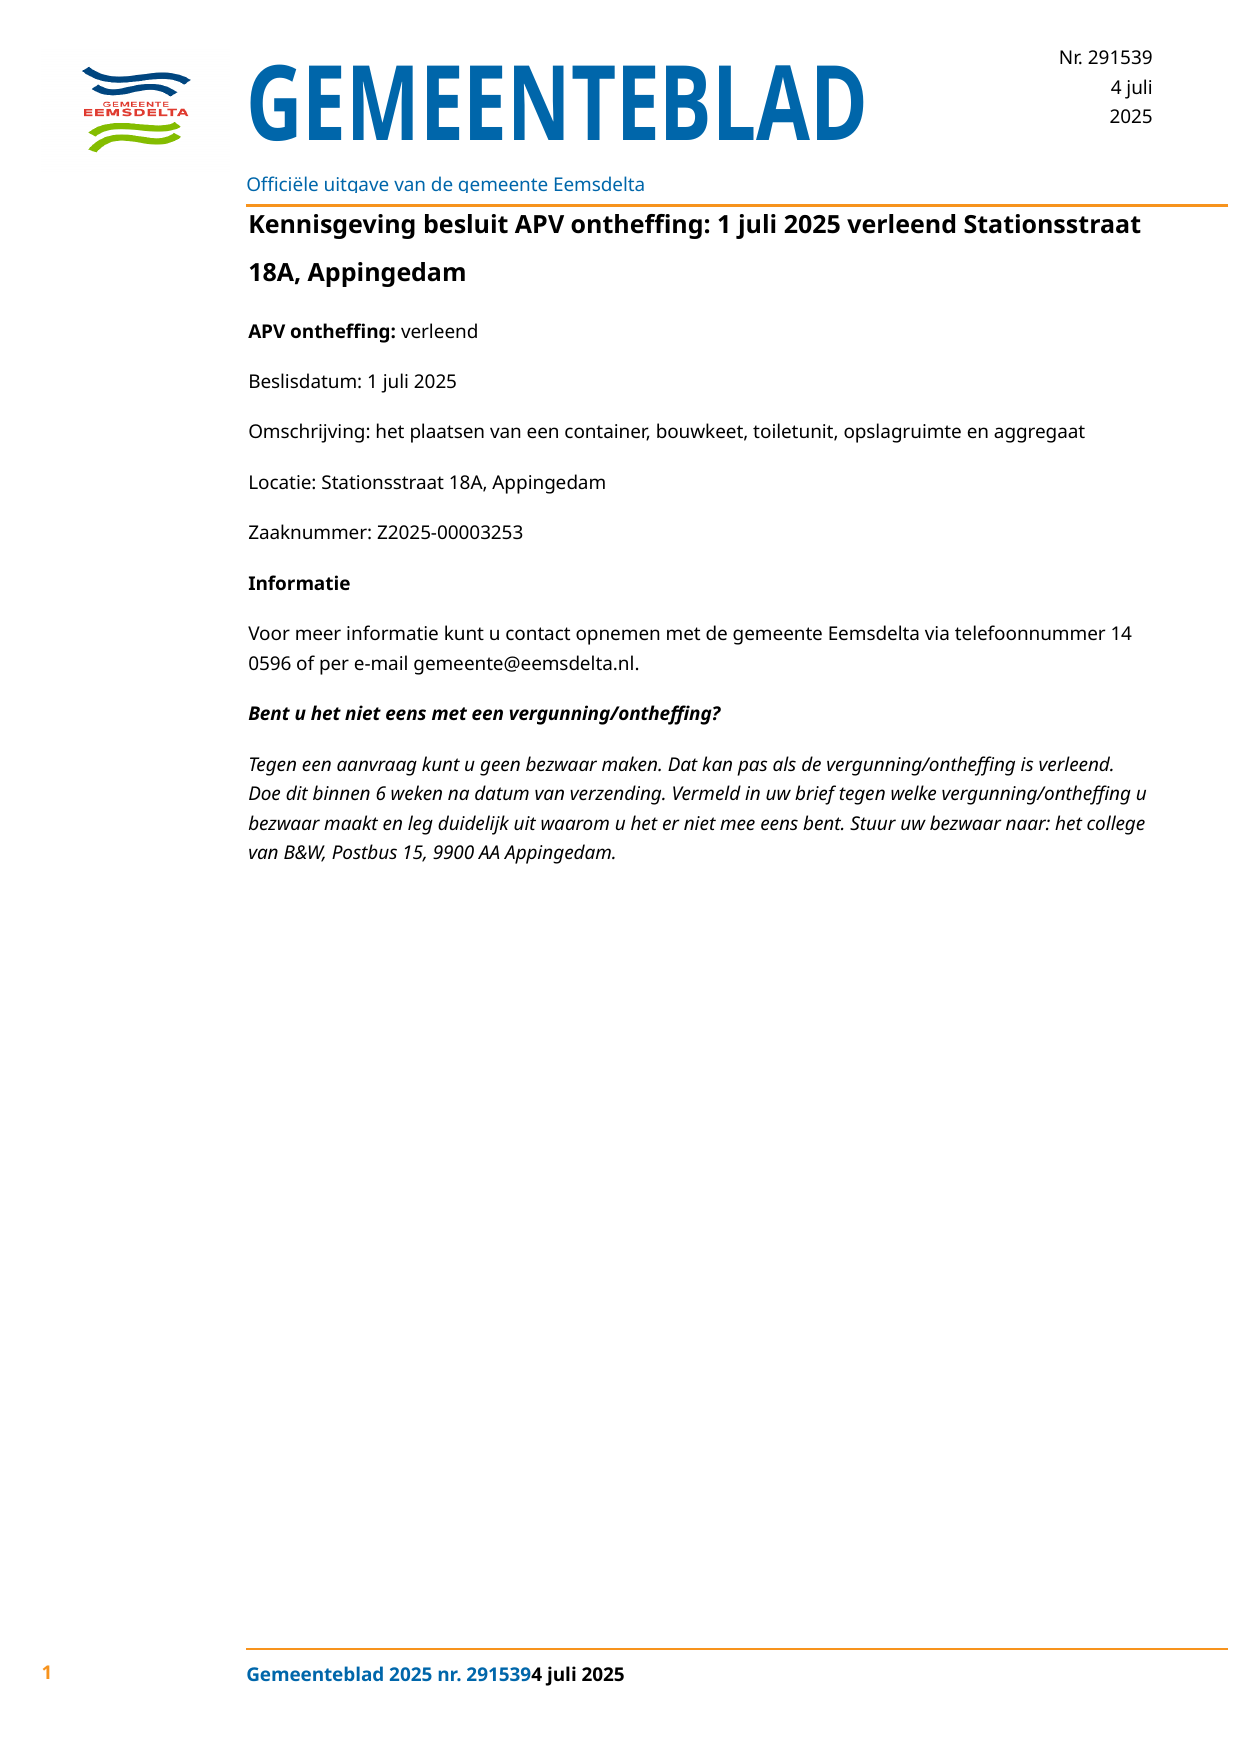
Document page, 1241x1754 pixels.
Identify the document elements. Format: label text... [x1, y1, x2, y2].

text Tegen een aanvraag kunt u geen bezwaar maken. Dat kan pas als de vergunning/ontheffing is verleend. Doe dit binnen 6 weken na datum van verzending. Vermeld in uw brief tegen welke vergunning/ontheffing u bezwaar maakt en leg duidelijk uit waarom u het er niet mee eens bent. Stuur uw bezwaar naar: het college van B&W, Postbus 15, 9900 AA Appingedam. [248, 751, 1152, 865]
text Beslisdatum: 1 juli 2025 [248, 368, 1152, 394]
text Bent u het niet eens met een vergunning/ontheffing? [248, 700, 1152, 726]
text Voor meer informatie kunt u contact opnemen met de gemeente Eemsdelta via telefoonnummer 14 0596 of per e-mail gemeente@eemsdelta.nl. [248, 620, 1152, 676]
text Omschrijving: het plaatsen van een container, bouwkeet, toiletunit, opslagruimte en aggregaat [248, 419, 1152, 444]
text Locatie: Stationsstraat 18A, Appingedam [248, 469, 1152, 495]
picture [41, 47, 231, 172]
text Zaaknummer: Z2025-00003253 [248, 519, 1152, 545]
text APV ontheffing: verleend [248, 318, 1152, 344]
text Informatie [248, 570, 1152, 596]
text Kennisgeving besluit APV ontheffing: 1 juli 2025 verleend Stationsstraat 18A, Appingedam [248, 207, 1152, 288]
